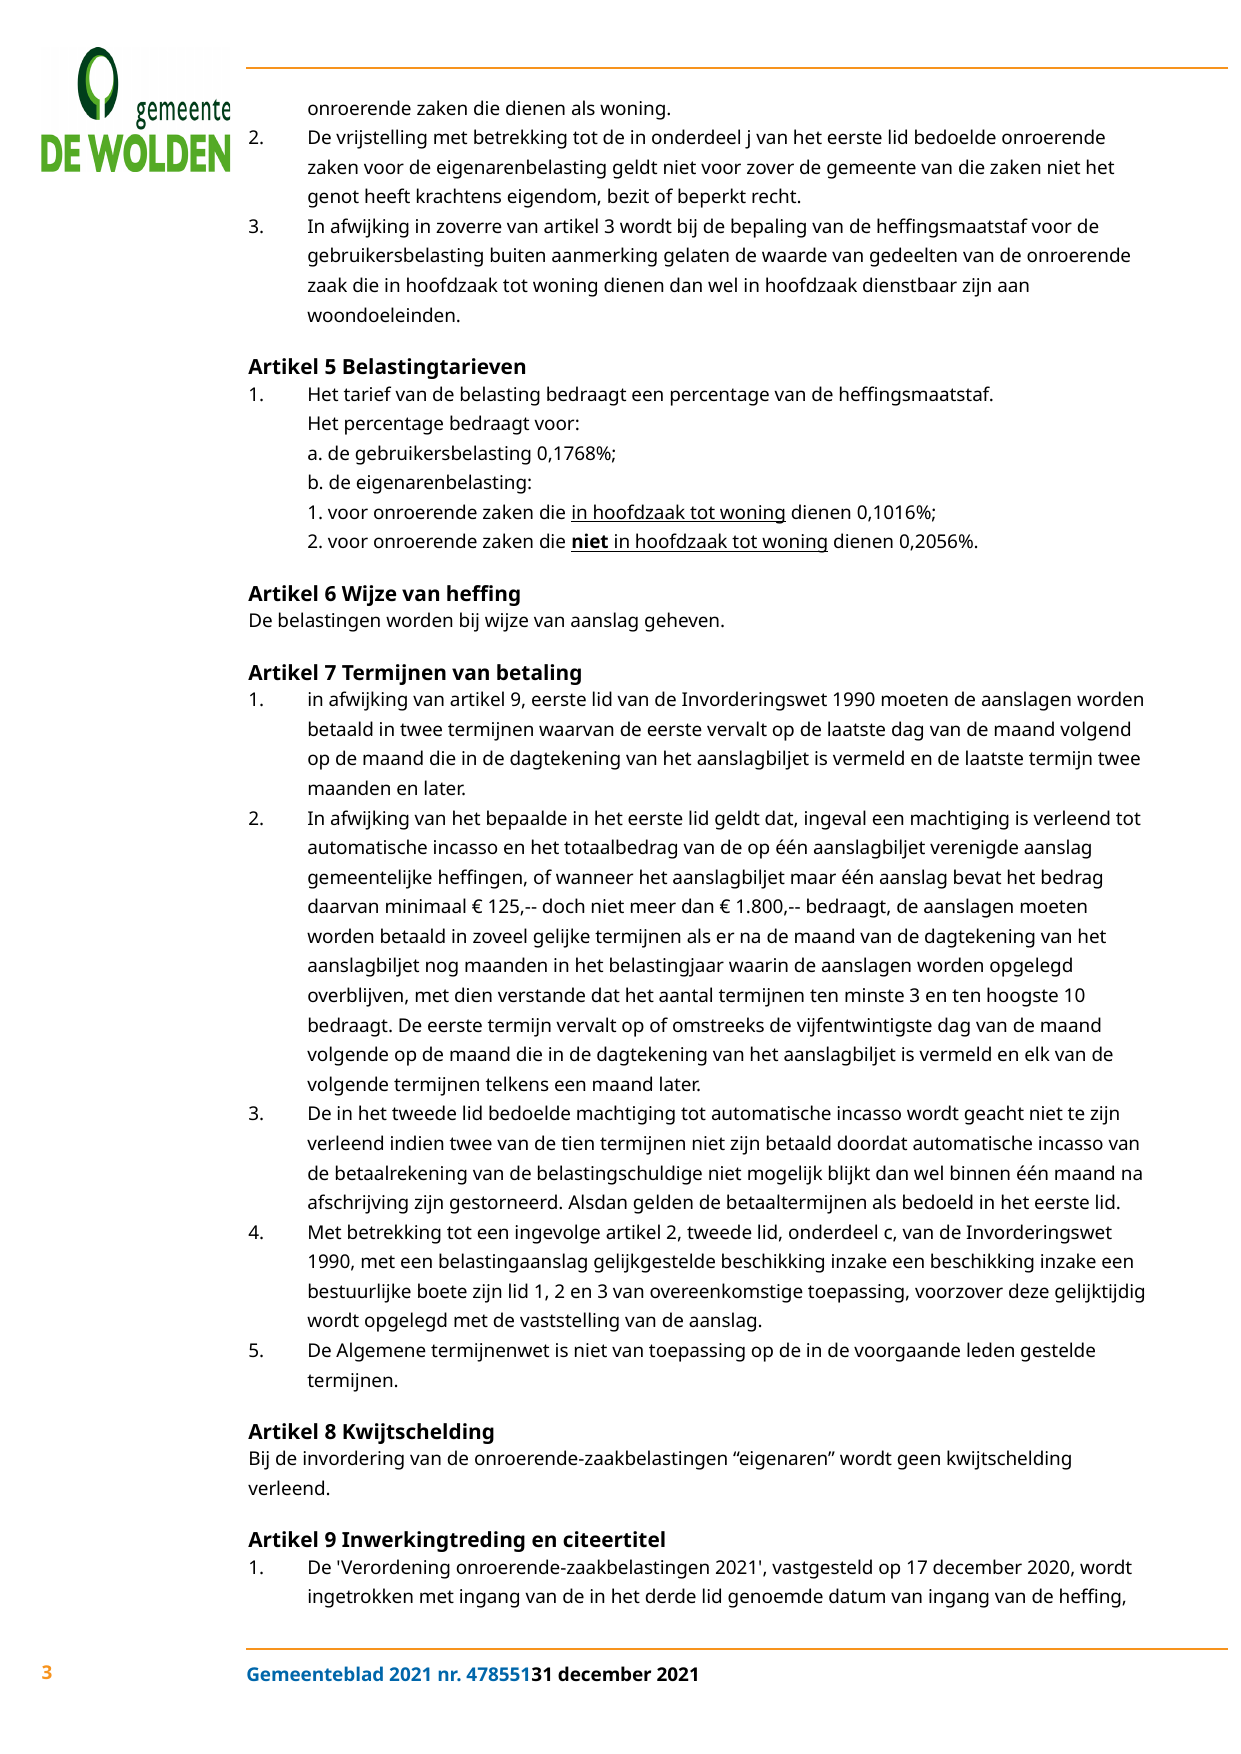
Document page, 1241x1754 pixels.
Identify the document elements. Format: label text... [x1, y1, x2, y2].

list 2. voor onroerende zaken die niet in hoofdzaak tot woning dienen 0,2056%. [248, 529, 1152, 554]
list a. de gebruikersbelasting 0,1768%; [248, 440, 1152, 466]
text Artikel 8 Kwijtschelding [248, 1417, 1152, 1446]
list onroerende zaken die dienen als woning. [248, 95, 1152, 121]
list Het tarief van de belasting bedraagt een percentage van de heffingsmaatstaf. [248, 381, 1152, 406]
list De in het tweede lid bedoelde machtiging tot automatische incasso wordt geacht niet te zijn verleend indien twee van de tien termijnen niet zijn betaald doordat automatische incasso van de betaalrekening van de belastingschuldige niet mogelijk blijkt dan wel binnen één maand na afschrijving zijn gestorneerd. Alsdan gelden de betaaltermijnen als bedoeld in het eerste lid. [248, 1101, 1152, 1215]
list in afwijking van artikel 9, eerste lid van de Invorderingswet 1990 moeten de aanslagen worden betaald in twee termijnen waarvan de eerste vervalt op de laatste dag van de maand volgend op de maand die in de dagtekening van het aanslagbiljet is vermeld en de laatste termijn twee maanden en later. [248, 686, 1152, 801]
text De belastingen worden bij wijze van aanslag geheven. [248, 607, 1152, 633]
list b. de eigenarenbelasting: [248, 469, 1152, 495]
list Het percentage bedraagt voor: [248, 410, 1152, 436]
picture [41, 47, 231, 172]
text Artikel 6 Wijze van heffing [248, 579, 1152, 607]
list De vrijstelling met betrekking tot de in onderdeel j van het eerste lid bedoelde onroerende zaken voor de eigenarenbelasting geldt niet voor zover de gemeente van die zaken niet het genot heeft krachtens eigendom, bezit of beperkt recht. [248, 124, 1152, 209]
list De 'Verordening onroerende-zaakbelastingen 2021', vastgesteld op 17 december 2020, wordt ingetrokken met ingang van de in het derde lid genoemde datum van ingang van de heffing, [248, 1554, 1152, 1609]
list In afwijking in zoverre van artikel 3 wordt bij de bepaling van de heffingsmaatstaf voor de gebruikersbelasting buiten aanmerking gelaten de waarde van gedeelten van de onroerende zaak die in hoofdzaak tot woning dienen dan wel in hoofdzaak dienstbaar zijn aan woondoeleinden. [248, 213, 1152, 328]
list Met betrekking tot een ingevolge artikel 2, tweede lid, onderdeel c, van de Invorderingswet 1990, met een belastingaanslag gelijkgestelde beschikking inzake een beschikking inzake een bestuurlijke boete zijn lid 1, 2 en 3 van overeenkomstige toepassing, voorzover deze gelijktijdig wordt opgelegd met de vaststelling van de aanslag. [248, 1219, 1152, 1333]
list In afwijking van het bepaalde in het eerste lid geldt dat, ingeval een machtiging is verleend tot automatische incasso en het totaalbedrag van de op één aanslagbiljet verenigde aanslag gemeentelijke heffingen, of wanneer het aanslagbiljet maar één aanslag bevat het bedrag daarvan minimaal € 125,-- doch niet meer dan € 1.800,-- bedraagt, de aanslagen moeten worden betaald in zoveel gelijke termijnen als er na de maand van de dagtekening van het aanslagbiljet nog maanden in het belastingjaar waarin de aanslagen worden opgelegd overblijven, met dien verstande dat het aantal termijnen ten minste 3 en ten hoogste 10 bedraagt. De eerste termijn vervalt op of omstreeks de vijfentwintigste dag van de maand volgende op de maand die in de dagtekening van het aanslagbiljet is vermeld en elk van de volgende termijnen telkens een maand later. [248, 805, 1152, 1097]
text Artikel 7 Termijnen van betaling [248, 658, 1152, 686]
text Artikel 9 Inwerkingtreding en citeertitel [248, 1526, 1152, 1554]
text Artikel 5 Belastingtarieven [248, 352, 1152, 381]
text Bij de invordering van de onroerende-zaakbelastingen “eigenaren” wordt geen kwijtschelding verleend. [248, 1446, 1152, 1501]
list De Algemene termijnenwet is niet van toepassing op de in de voorgaande leden gestelde termijnen. [248, 1337, 1152, 1392]
list 1. voor onroerende zaken die in hoofdzaak tot woning dienen 0,1016%; [248, 499, 1152, 525]
